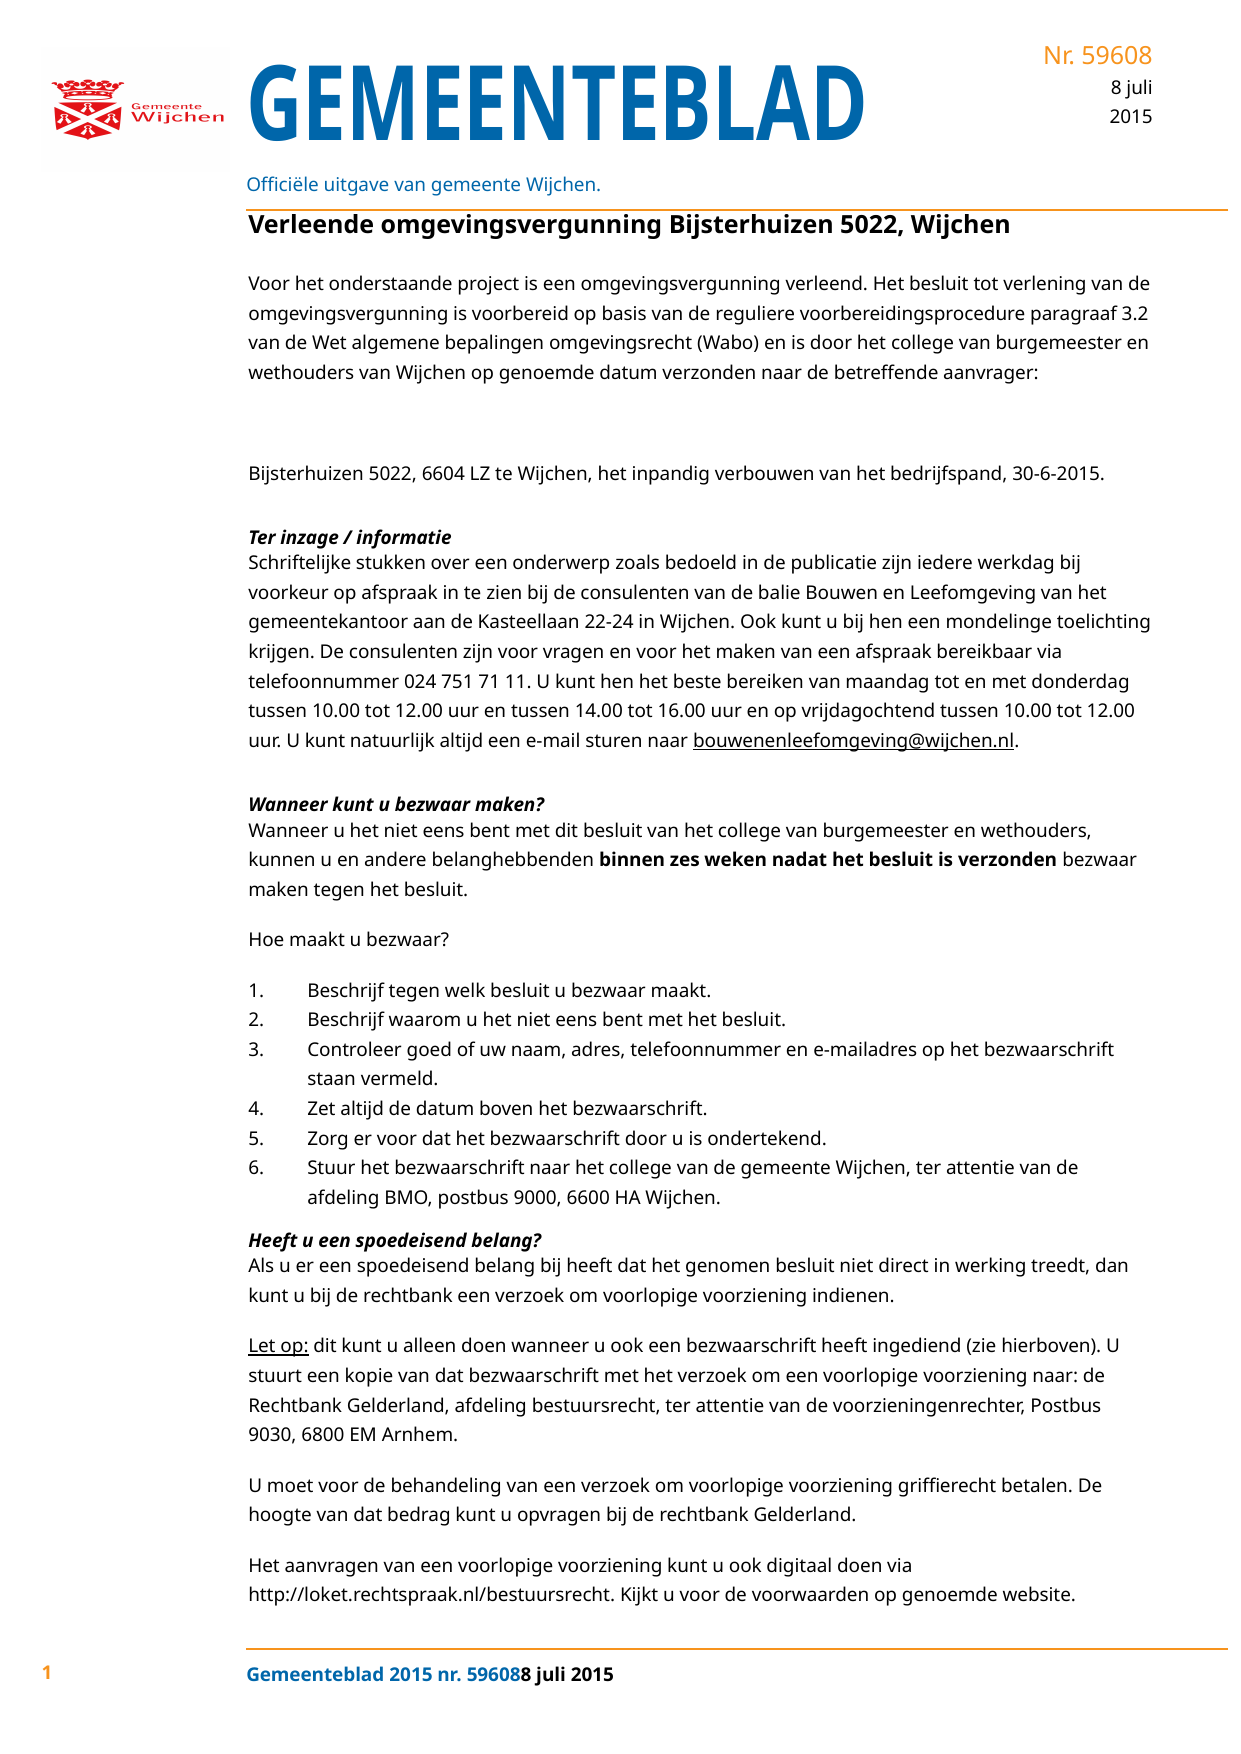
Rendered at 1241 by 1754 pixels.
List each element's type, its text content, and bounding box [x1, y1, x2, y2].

text Wanneer kunt u bezwaar maken? [248, 791, 1152, 817]
text Het aanvragen van een voorlopige voorziening kunt u ook digitaal doen via http://loket.rechtspraak.nl/bestuursrecht. Kijkt u voor de voorwaarden op genoemde website. [248, 1552, 1152, 1607]
text Ter inzage / informatie [248, 524, 1152, 549]
list Beschrijf waarom u het niet eens bent met het besluit. [248, 1006, 1152, 1032]
text Let op: dit kunt u alleen doen wanneer u ook een bezwaarschrift heeft ingediend (zie hierboven). U stuurt een kopie van dat bezwaarschrift met het verzoek om een voorlopige voorziening naar: de Rechtbank Gelderland, afdeling bestuursrecht, ter attentie van de voorzieningenrechter, Postbus 9030, 6800 EM Arnhem. [248, 1333, 1152, 1447]
text Wanneer u het niet eens bent met dit besluit van het college van burgemeester en wethouders, kunnen u en andere belanghebbenden binnen zes weken nadat het besluit is verzonden bezwaar maken tegen het besluit. [248, 817, 1152, 902]
text U moet voor de behandeling van een verzoek om voorlopige voorziening griffierecht betalen. De hoogte van dat bedrag kunt u opvragen bij de rechtbank Gelderland. [248, 1472, 1152, 1527]
list Zet altijd de datum boven het bezwaarschrift. [248, 1095, 1152, 1121]
text Heeft u een spoedeisend belang? [248, 1227, 1152, 1253]
list Controleer goed of uw naam, adres, telefoonnummer en e-mailadres op het bezwaarschrift staan vermeld. [248, 1036, 1152, 1091]
text Verleende omgevingsvergunning Bijsterhuizen 5022, Wijchen [248, 211, 1152, 241]
text Hoe maakt u bezwaar? [248, 926, 1152, 952]
text Schriftelijke stukken over een onderwerp zoals bedoeld in de publicatie zijn iedere werkdag bij voorkeur op afspraak in te zien bij de consulenten van de balie Bouwen en Leefomgeving van het gemeentekantoor aan de Kasteellaan 22-24 in Wijchen. Ook kunt u bij hen een mondelinge toelichting krijgen. De consulenten zijn voor vragen en voor het maken van een afspraak bereikbaar via telefoonnummer 024 751 71 11. U kunt hen het beste bereiken van maandag tot en met donderdag tussen 10.00 tot 12.00 uur en tussen 14.00 tot 16.00 uur en op vrijdagochtend tussen 10.00 tot 12.00 uur. U kunt natuurlijk altijd een e-mail sturen naar bouwenenleefomgeving@wijchen.nl. [248, 549, 1152, 753]
picture [41, 47, 231, 172]
list Stuur het bezwaarschrift naar het college van de gemeente Wijchen, ter attentie van de afdeling BMO, postbus 9000, 6600 HA Wijchen. [248, 1154, 1152, 1209]
list Beschrijf tegen welk besluit u bezwaar maakt. [248, 977, 1152, 1002]
text Als u er een spoedeisend belang bij heeft dat het genomen besluit niet direct in werking treedt, dan kunt u bij de rechtbank een verzoek om voorlopige voorziening indienen. [248, 1253, 1152, 1308]
list Zorg er voor dat het bezwaarschrift door u is ondertekend. [248, 1125, 1152, 1150]
text Bijsterhuizen 5022, 6604 LZ te Wijchen, het inpandig verbouwen van het bedrijfspand, 30-6-2015. [248, 460, 1152, 486]
text Voor het onderstaande project is een omgevingsvergunning verleend. Het besluit tot verlening van de omgevingsvergunning is voorbereid op basis van de reguliere voorbereidingsprocedure paragraaf 3.2 van de Wet algemene bepalingen omgevingsrecht (Wabo) en is door het college van burgemeester en wethouders van Wijchen op genoemde datum verzonden naar de betreffende aanvrager: [248, 270, 1152, 385]
